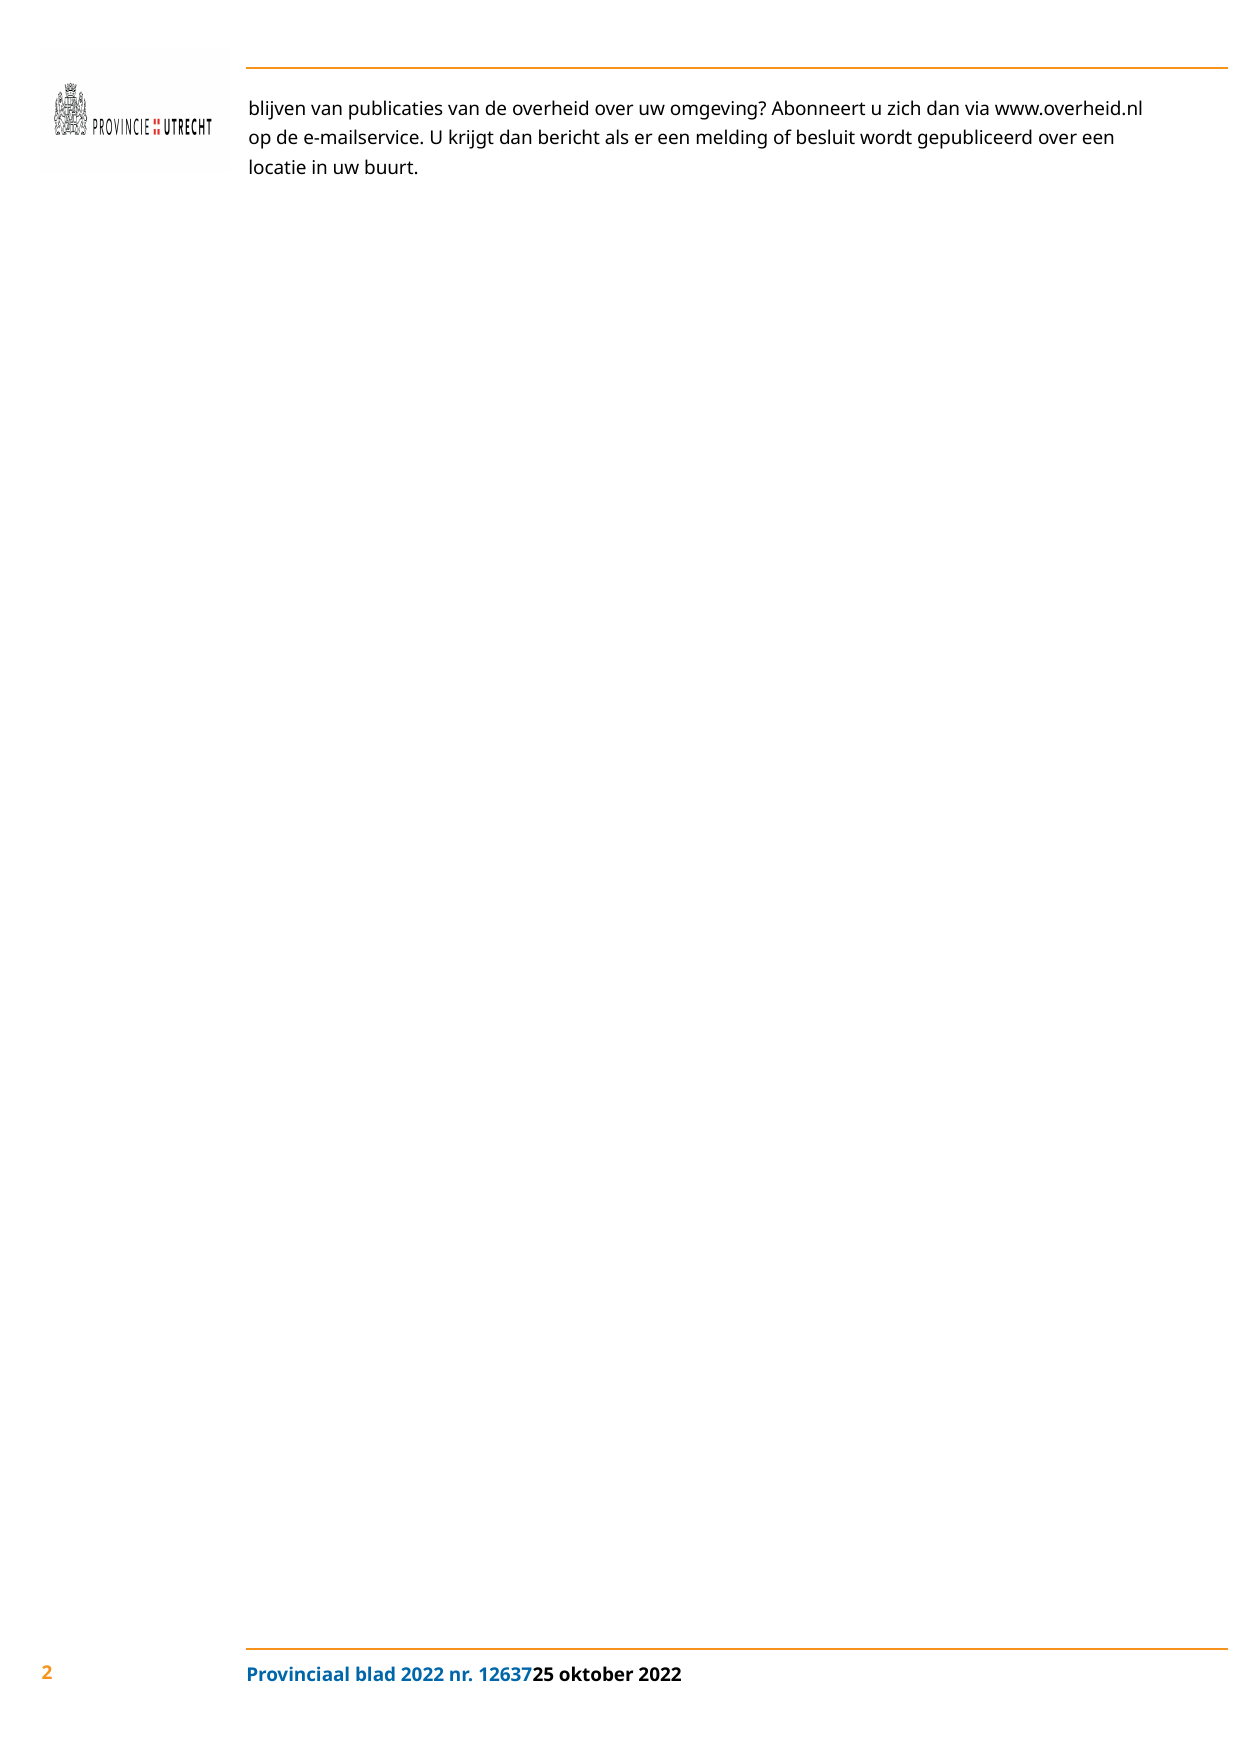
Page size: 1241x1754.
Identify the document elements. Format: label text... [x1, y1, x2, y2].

text blijven van publicaties van de overheid over uw omgeving? Abonneert u zich dan via www.overheid.nl op de e-mailservice. U krijgt dan bericht als er een melding of besluit wordt gepubliceerd over een locatie in uw buurt. [248, 95, 1152, 180]
picture [41, 47, 231, 172]
